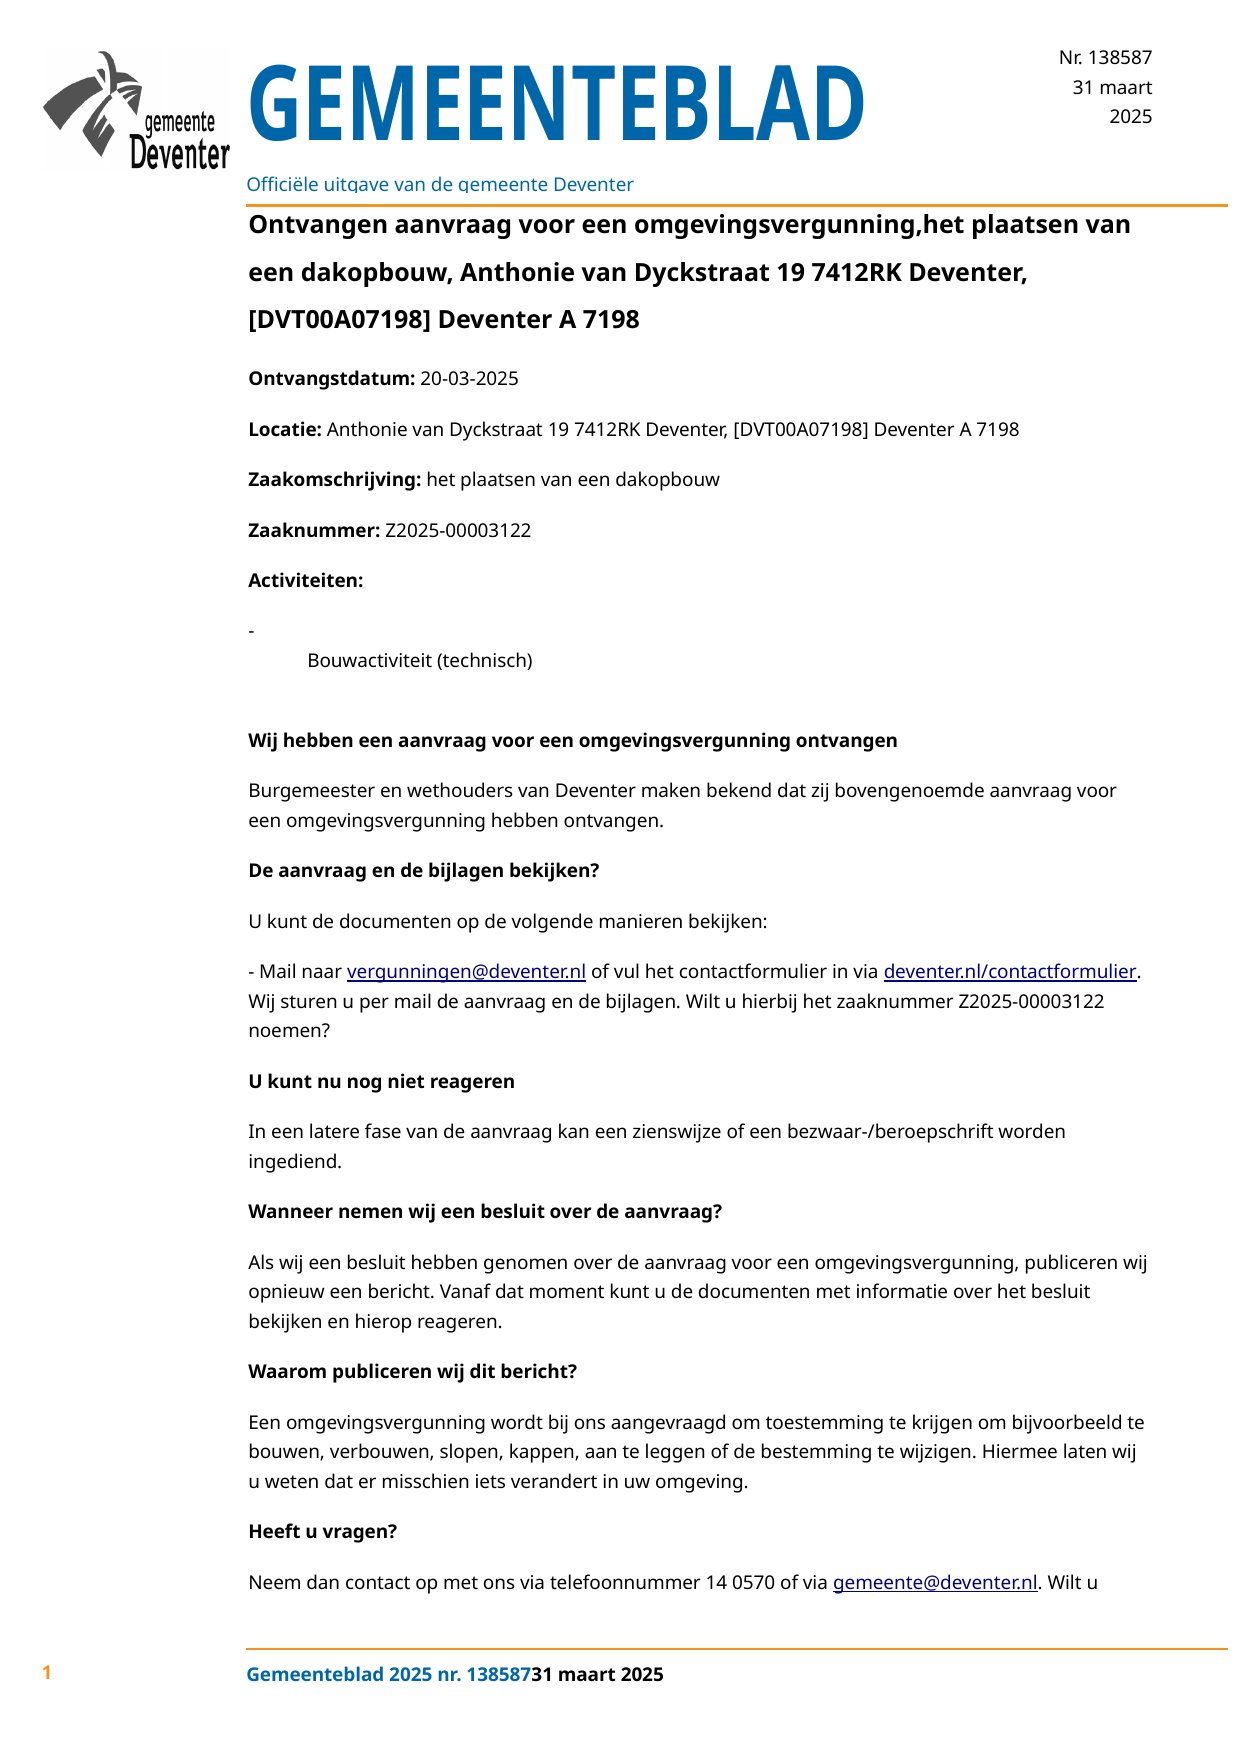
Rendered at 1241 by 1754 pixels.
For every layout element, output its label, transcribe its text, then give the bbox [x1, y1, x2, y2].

text In een latere fase van de aanvraag kan een zienswijze of een bezwaar-/beroepschrift worden ingediend. [248, 1118, 1152, 1174]
text Neem dan contact op met ons via telefoonnummer 14 0570 of via gemeente@deventer.nl. Wilt u [248, 1569, 1152, 1594]
text Waarom publiceren wij dit bericht? [248, 1358, 1152, 1384]
text Zaaknummer: Z2025-00003122 [248, 517, 1152, 542]
text Heeft u vragen? [248, 1518, 1152, 1544]
text - Mail naar vergunningen@deventer.nl of vul het contactformulier in via deventer.nl/contactformulier. Wij sturen u per mail de aanvraag en de bijlagen. Wilt u hierbij het zaaknummer Z2025-00003122 noemen? [248, 958, 1152, 1043]
text Activiteiten: [248, 567, 1152, 593]
text Ontvangen aanvraag voor een omgevingsvergunning,het plaatsen van een dakopbouw, Anthonie van Dyckstraat 19 7412RK Deventer, [DVT00A07198] Deventer A 7198 [248, 207, 1152, 336]
text Als wij een besluit hebben genomen over de aanvraag voor een omgevingsvergunning, publiceren wij opnieuw een bericht. Vanaf dat moment kunt u de documenten met informatie over het besluit bekijken en hierop reageren. [248, 1249, 1152, 1334]
text Zaakomschrijving: het plaatsen van een dakopbouw [248, 466, 1152, 492]
text Ontvangstdatum: 20-03-2025 [248, 366, 1152, 391]
picture [41, 47, 231, 172]
text Burgemeester en wethouders van Deventer maken bekend dat zij bovengenoemde aanvraag voor een omgevingsvergunning hebben ontvangen. [248, 778, 1152, 833]
text Locatie: Anthonie van Dyckstraat 19 7412RK Deventer, [DVT00A07198] Deventer A 7198 [248, 416, 1152, 442]
list Bouwactiviteit (technisch) [248, 647, 1152, 673]
text De aanvraag en de bijlagen bekijken? [248, 858, 1152, 883]
text Wij hebben een aanvraag voor een omgevingsvergunning ontvangen [248, 727, 1152, 753]
text Een omgevingsvergunning wordt bij ons aangevraagd om toestemming te krijgen om bijvoorbeeld te bouwen, verbouwen, slopen, kappen, aan te leggen of de bestemming te wijzigen. Hiermee laten wij u weten dat er misschien iets verandert in uw omgeving. [248, 1409, 1152, 1494]
text Wanneer nemen wij een besluit over de aanvraag? [248, 1198, 1152, 1224]
text U kunt nu nog niet reageren [248, 1068, 1152, 1094]
text U kunt de documenten op de volgende manieren bekijken: [248, 908, 1152, 934]
